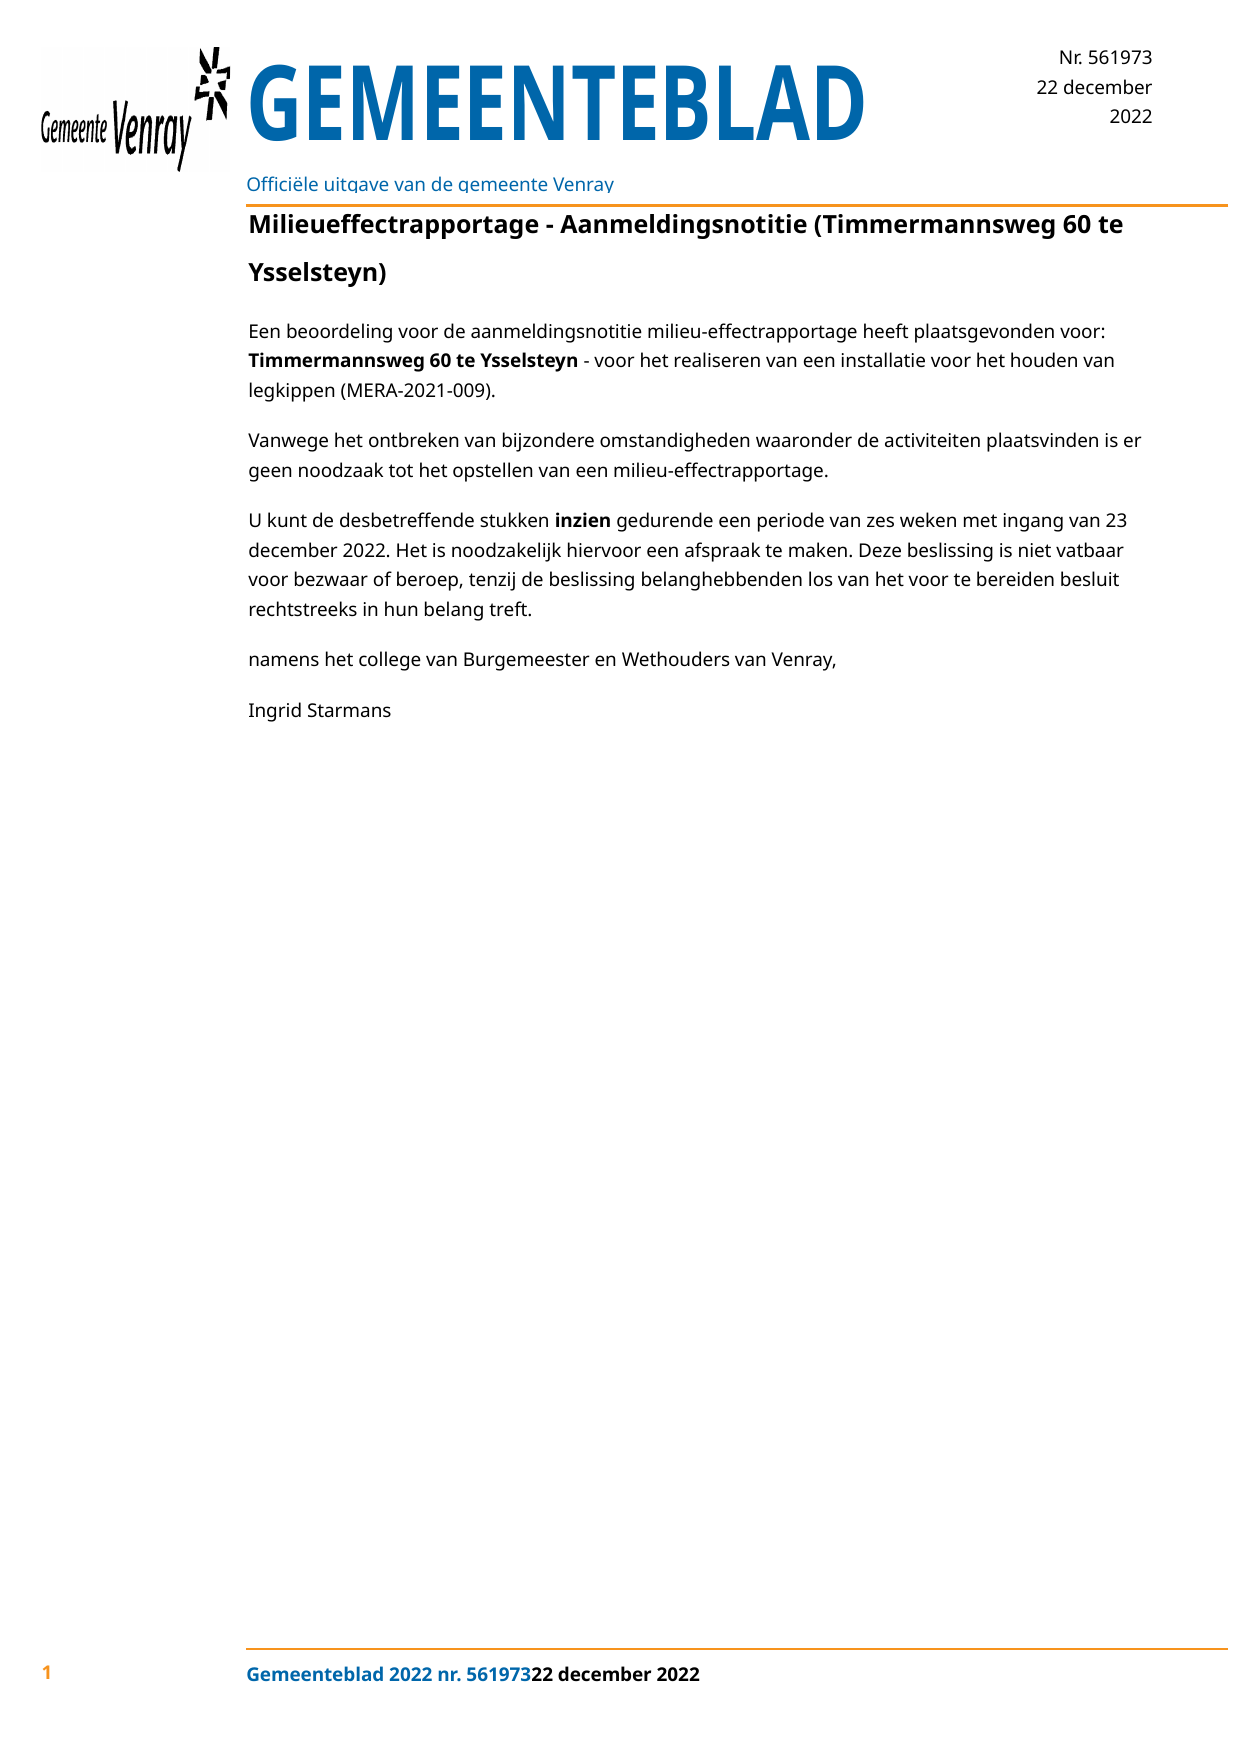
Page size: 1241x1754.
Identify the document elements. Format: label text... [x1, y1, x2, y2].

text namens het college van Burgemeester en Wethouders van Venray, [248, 647, 1152, 672]
text Ingrid Starmans [248, 697, 1152, 723]
text U kunt de desbetreffende stukken inzien gedurende een periode van zes weken met ingang van 23 december 2022. Het is noodzakelijk hiervoor een afspraak te maken. Deze beslissing is niet vatbaar voor bezwaar of beroep, tenzij de beslissing belanghebbenden los van het voor te bereiden besluit rechtstreeks in hun belang treft. [248, 507, 1152, 622]
text Milieueffectrapportage - Aanmeldingsnotitie (Timmermannsweg 60 te Ysselsteyn) [248, 207, 1152, 288]
text Vanwege het ontbreken van bijzondere omstandigheden waaronder de activiteiten plaatsvinden is er geen noodzaak tot het opstellen van een milieu-effectrapportage. [248, 427, 1152, 483]
picture [41, 47, 231, 172]
text Een beoordeling voor de aanmeldingsnotitie milieu-effectrapportage heeft plaatsgevonden voor: Timmermannsweg 60 te Ysselsteyn - voor het realiseren van een installatie voor het houden van legkippen (MERA-2021-009). [248, 318, 1152, 403]
